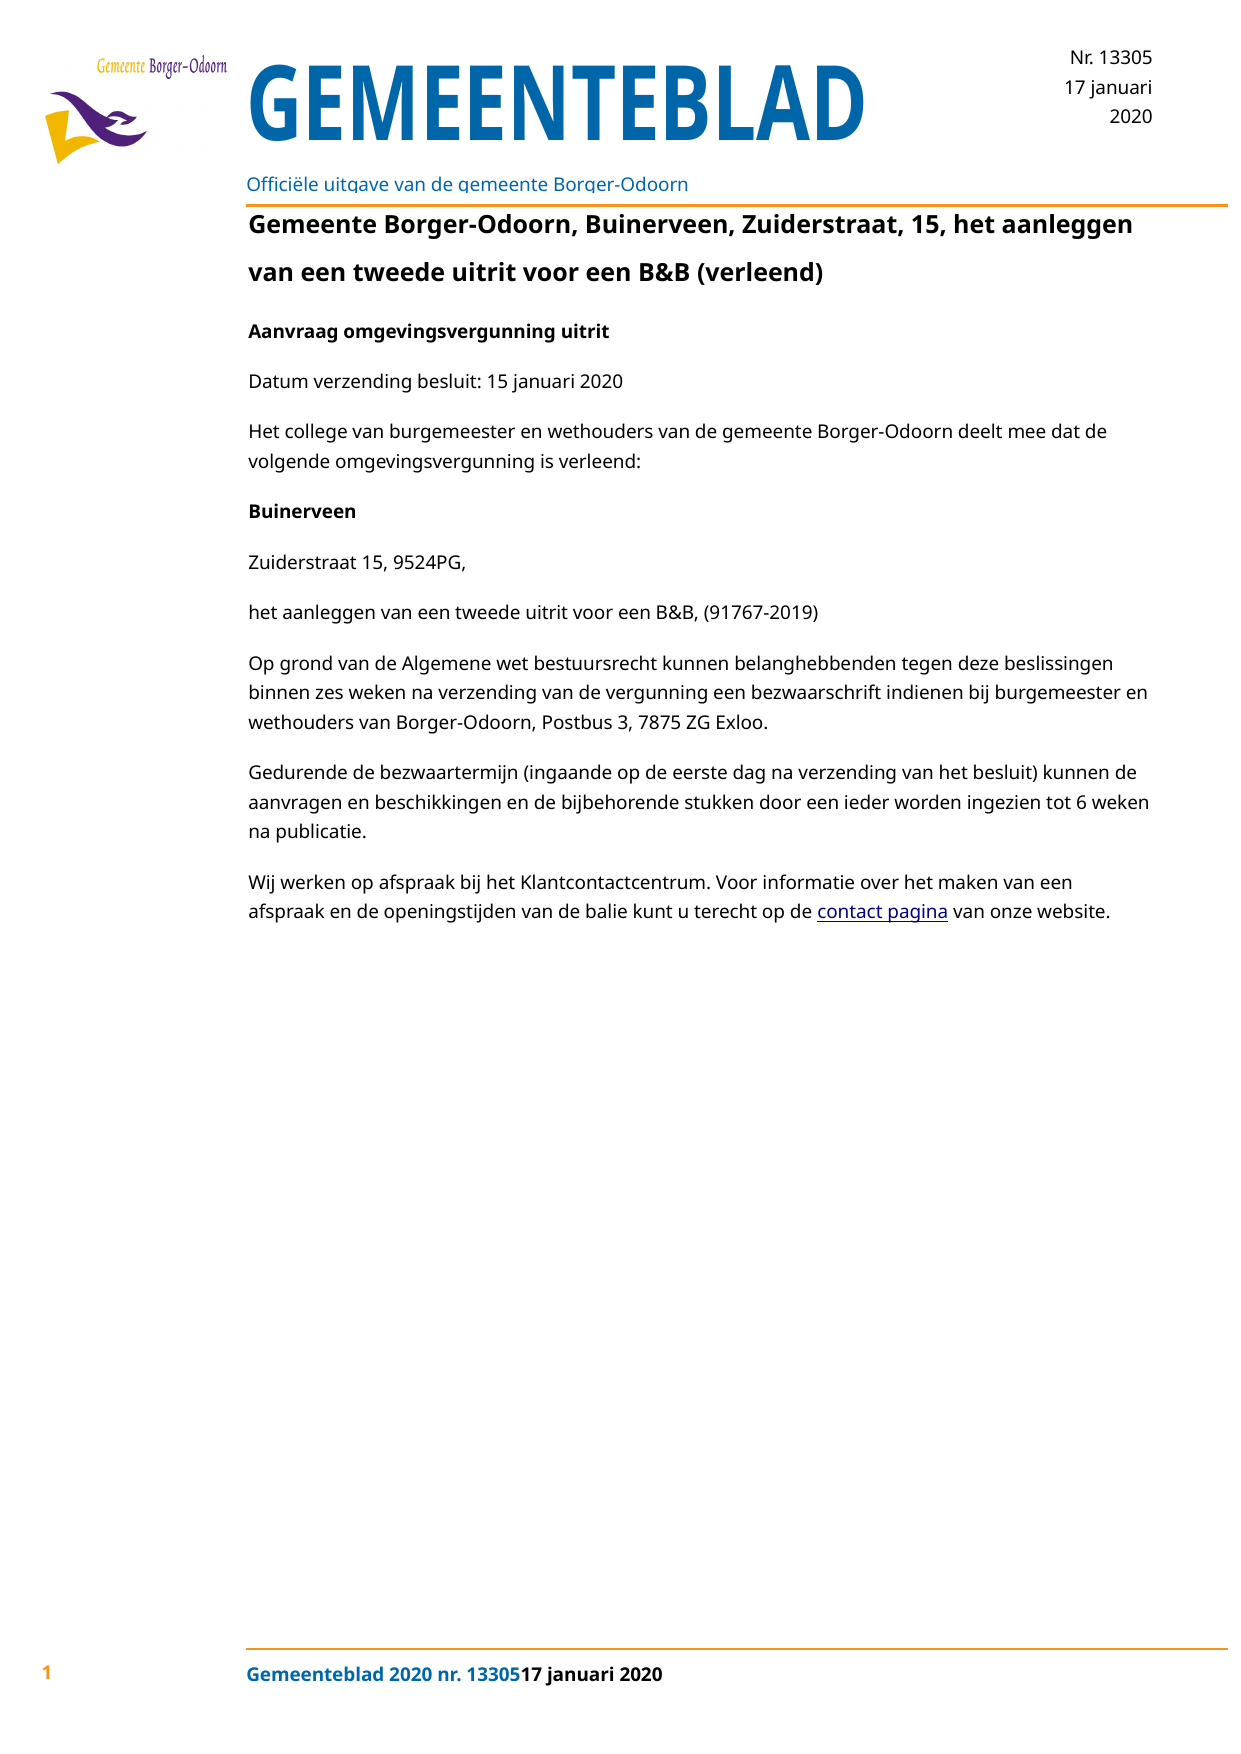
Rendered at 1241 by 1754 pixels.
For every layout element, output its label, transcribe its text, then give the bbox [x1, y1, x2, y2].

text Gemeente Borger-Odoorn, Buinerveen, Zuiderstraat, 15, het aanleggen van een tweede uitrit voor een B&B (verleend) [248, 207, 1152, 288]
text Op grond van de Algemene wet bestuursrecht kunnen belanghebbenden tegen deze beslissingen binnen zes weken na verzending van de vergunning een bezwaarschrift indienen bij burgemeester en wethouders van Borger-Odoorn, Postbus 3, 7875 ZG Exloo. [248, 650, 1152, 735]
picture [41, 47, 231, 172]
text Buinerveen [248, 499, 1152, 524]
text Aanvraag omgevingsvergunning uitrit [248, 318, 1152, 344]
text het aanleggen van een tweede uitrit voor een B&B, (91767-2019) [248, 599, 1152, 625]
text Gedurende de bezwaartermijn (ingaande op de eerste dag na verzending van het besluit) kunnen de aanvragen en beschikkingen en de bijbehorende stukken door een ieder worden ingezien tot 6 weken na publicatie. [248, 759, 1152, 844]
text Wij werken op afspraak bij het Klantcontactcentrum. Voor informatie over het maken van een afspraak en de openingstijden van de balie kunt u terecht op de contact pagina van onze website. [248, 869, 1152, 924]
text Datum verzending besluit: 15 januari 2020 [248, 368, 1152, 394]
text Zuiderstraat 15, 9524PG, [248, 549, 1152, 575]
text Het college van burgemeester en wethouders van de gemeente Borger-Odoorn deelt mee dat de volgende omgevingsvergunning is verleend: [248, 419, 1152, 474]
